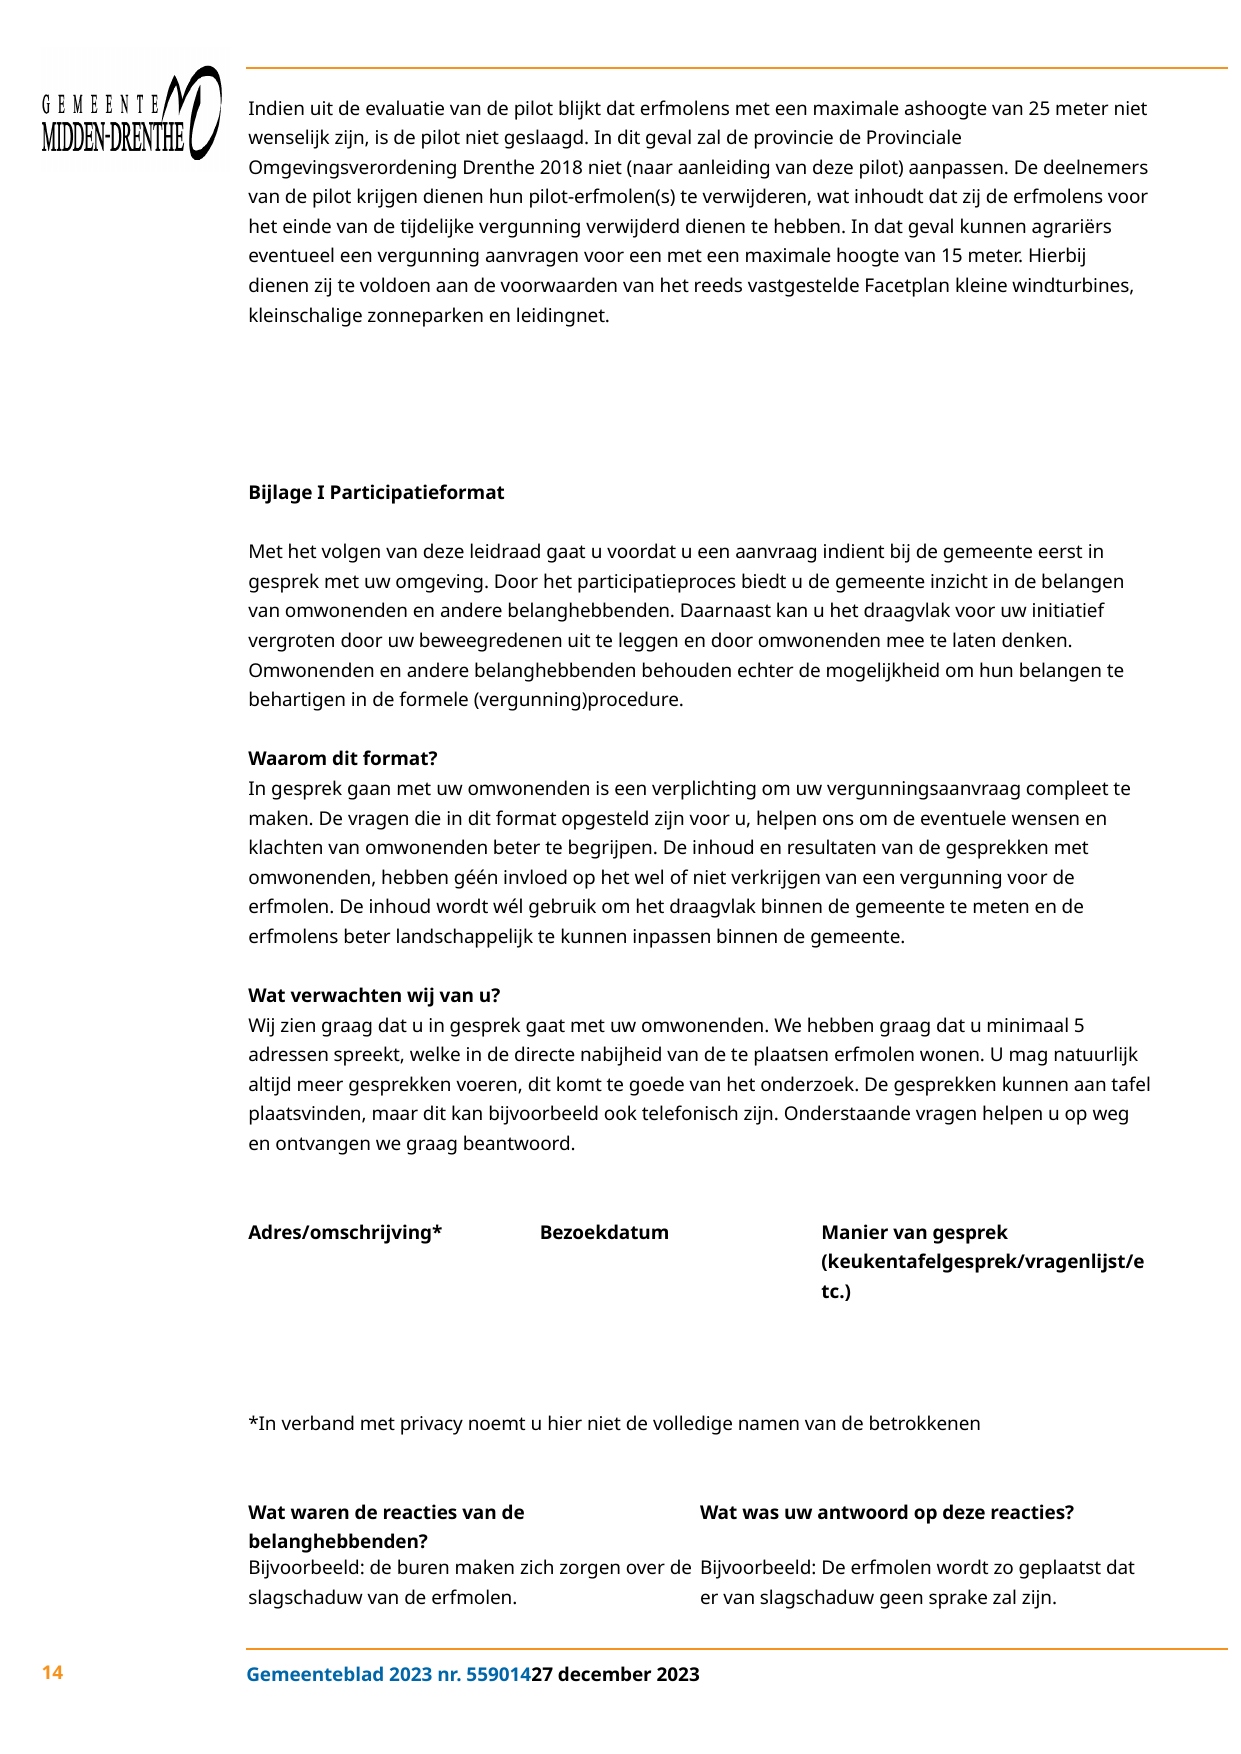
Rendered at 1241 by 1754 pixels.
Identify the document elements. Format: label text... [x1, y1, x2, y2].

table_header Wat waren de reacties van de belanghebbenden? [248, 1499, 700, 1554]
text Bijlage I Participatieformat [248, 479, 1152, 505]
table_cell [248, 1330, 539, 1355]
table_header Wat was uw antwoord op deze reacties? [700, 1499, 1152, 1554]
text In gesprek gaan met uw omwonenden is een verplichting om uw vergunningsaanvraag compleet te maken. De vragen die in dit format opgesteld zijn voor u, helpen ons om de eventuele wensen en klachten van omwonenden beter te begrijpen. De inhoud en resultaten van de gesprekken met omwonenden, hebben géén invloed op het wel of niet verkrijgen van een vergunning voor de erfmolen. De inhoud wordt wél gebruik om het draagvlak binnen de gemeente te meten en de erfmolens beter landschappelijk te kunnen inpassen binnen de gemeente. [248, 775, 1152, 949]
table_header Adres/omschrijving* [248, 1219, 539, 1304]
table_cell [540, 1381, 821, 1407]
table_header Manier van gesprek (keukentafelgesprek/vragenlijst/etc.) [821, 1219, 1152, 1304]
text Waarom dit format? [248, 746, 1152, 771]
table_cell [248, 1355, 539, 1381]
table_cell [821, 1304, 1152, 1330]
table_cell [248, 1381, 539, 1407]
picture [41, 47, 231, 172]
table_cell [821, 1330, 1152, 1355]
table_cell [821, 1355, 1152, 1381]
table_cell [540, 1330, 821, 1355]
table_cell Bijvoorbeeld: de buren maken zich zorgen over de slagschaduw van de erfmolen. [248, 1554, 700, 1609]
text Indien uit de evaluatie van de pilot blijkt dat erfmolens met een maximale ashoogte van 25 meter niet wenselijk zijn, is de pilot niet geslaagd. In dit geval zal de provincie de Provinciale Omgevingsverordening Drenthe 2018 niet (naar aanleiding van deze pilot) aanpassen. De deelnemers van de pilot krijgen dienen hun pilot-erfmolen(s) te verwijderen, wat inhoudt dat zij de erfmolens voor het einde van de tijdelijke vergunning verwijderd dienen te hebben. In dat geval kunnen agrariërs eventueel een vergunning aanvragen voor een met een maximale hoogte van 15 meter. Hierbij dienen zij te voldoen aan de voorwaarden van het reeds vastgestelde Facetplan kleine windturbines, kleinschalige zonneparken en leidingnet. [248, 95, 1152, 328]
table_cell [540, 1355, 821, 1381]
text Wat verwachten wij van u? [248, 982, 1152, 1008]
table_cell [540, 1304, 821, 1330]
table_cell [821, 1381, 1152, 1407]
text *In verband met privacy noemt u hier niet de volledige namen van de betrokkenen [248, 1410, 1152, 1436]
text Wij zien graag dat u in gesprek gaat met uw omwonenden. We hebben graag dat u minimaal 5 adressen spreekt, welke in de directe nabijheid van de te plaatsen erfmolen wonen. U mag natuurlijk altijd meer gesprekken voeren, dit komt te goede van het onderzoek. De gesprekken kunnen aan tafel plaatsvinden, maar dit kan bijvoorbeeld ook telefonisch zijn. Onderstaande vragen helpen u op weg en ontvangen we graag beantwoord. [248, 1012, 1152, 1156]
table_cell Bijvoorbeeld: De erfmolen wordt zo geplaatst dat er van slagschaduw geen sprake zal zijn. [700, 1554, 1152, 1609]
table_cell [248, 1304, 539, 1330]
text Met het volgen van deze leidraad gaat u voordat u een aanvraag indient bij de gemeente eerst in gesprek met uw omgeving. Door het participatieproces biedt u de gemeente inzicht in de belangen van omwonenden en andere belanghebbenden. Daarnaast kan u het draagvlak voor uw initiatief vergroten door uw beweegredenen uit te leggen en door omwonenden mee te laten denken. Omwonenden en andere belanghebbenden behouden echter de mogelijkheid om hun belangen te behartigen in de formele (vergunning)procedure. [248, 538, 1152, 712]
table_header Bezoekdatum [540, 1219, 821, 1304]
